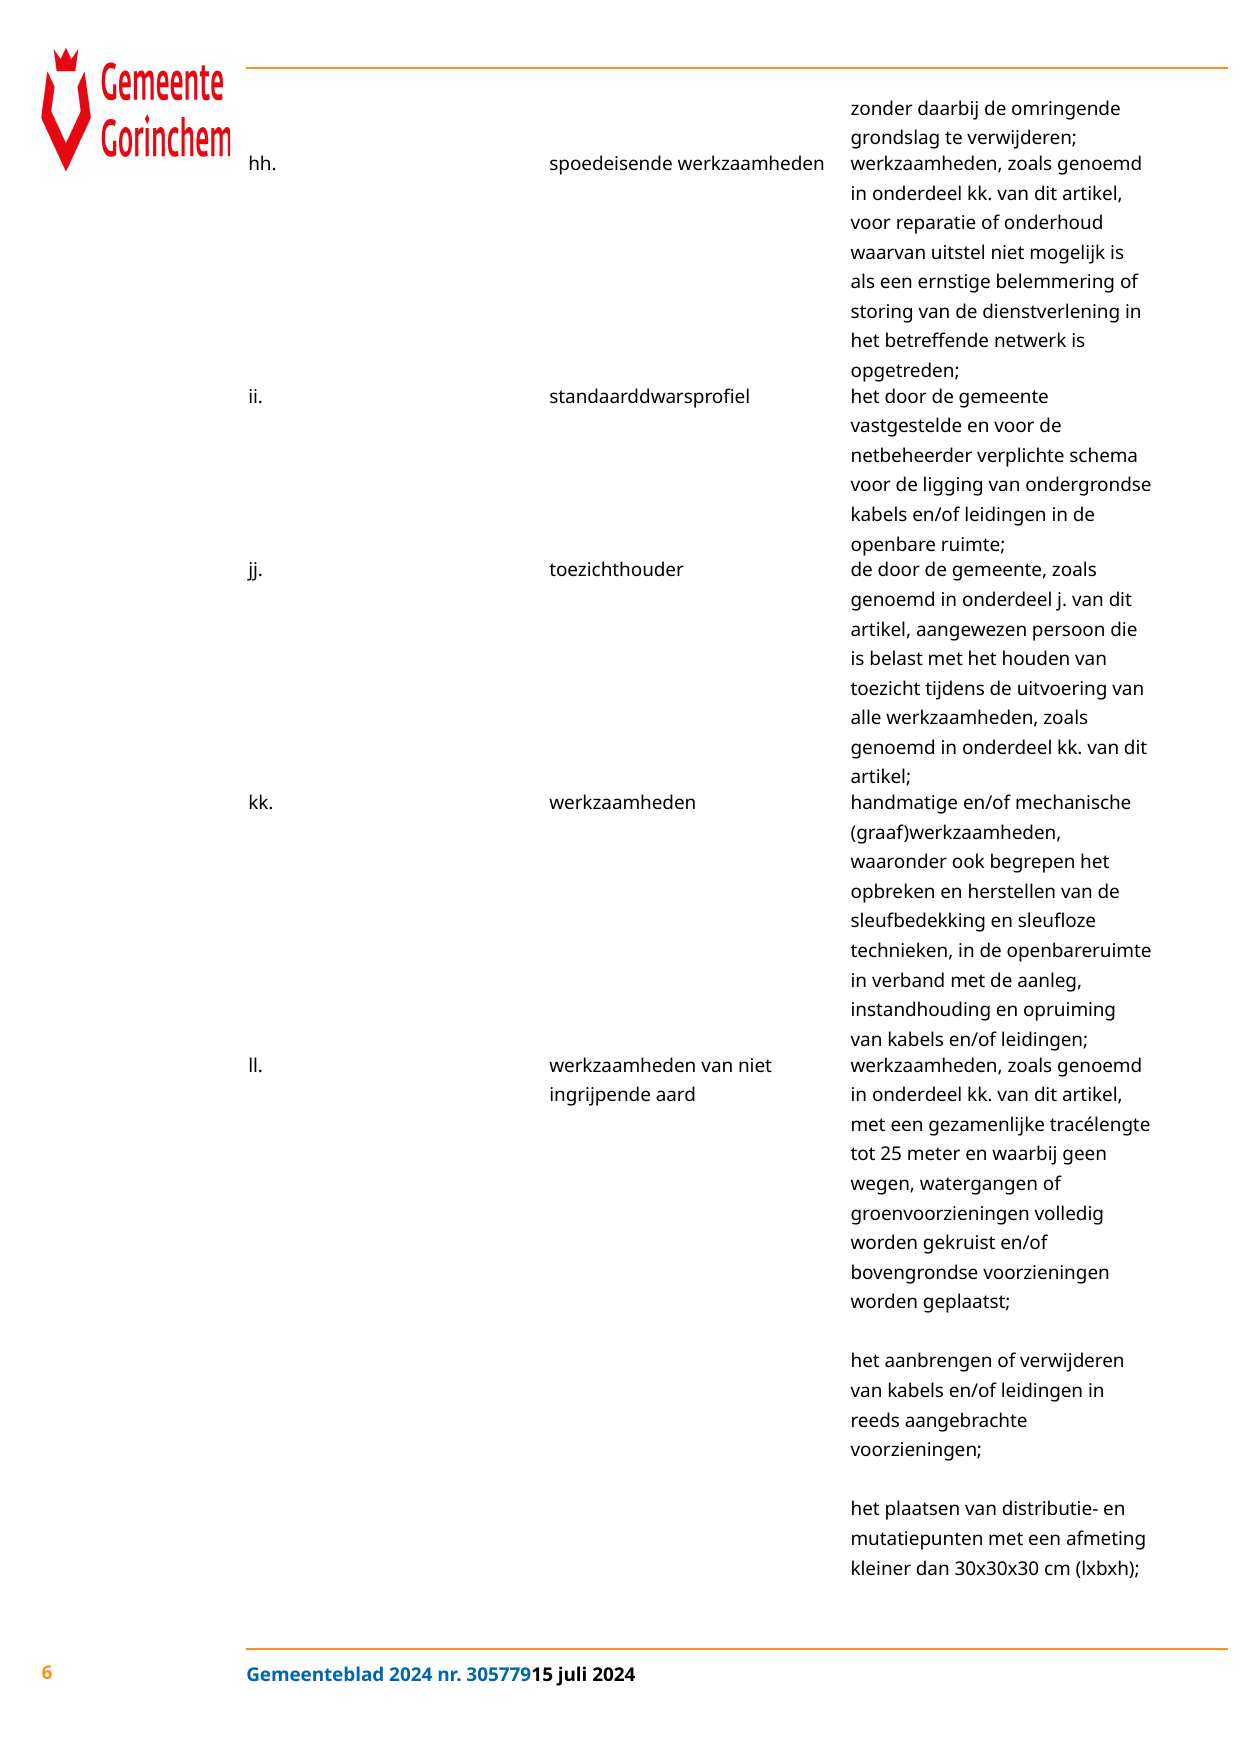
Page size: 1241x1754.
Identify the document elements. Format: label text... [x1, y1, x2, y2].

picture [41, 47, 231, 172]
table_cell hh. [248, 150, 549, 383]
table_cell standaarddwarsprofiel [549, 383, 850, 557]
table_cell handmatige en/of mechanische (graaf)werkzaamheden, waaronder ook begrepen het opbreken en herstellen van de sleufbedekking en sleufloze technieken, in de openbareruimte in verband met de aanleg, instandhouding en opruiming van kabels en/of leidingen; [850, 789, 1152, 1052]
table_cell werkzaamheden, zoals genoemd in onderdeel kk. van dit artikel, voor reparatie of onderhoud waarvan uitstel niet mogelijk is als een ernstige belemmering of storing van de dienstverlening in het betreffende netwerk is opgetreden; [850, 150, 1152, 383]
table_cell werkzaamheden van niet ingrijpende aard [549, 1052, 850, 1610]
table_cell zonder daarbij de omringende grondslag te verwijderen; [850, 95, 1152, 150]
table_cell het door de gemeente vastgestelde en voor de netbeheerder verplichte schema voor de ligging van ondergrondse kabels en/of leidingen in de openbare ruimte; [850, 383, 1152, 557]
table_cell spoedeisende werkzaamheden [549, 150, 850, 383]
table_cell kk. [248, 789, 549, 1052]
table_cell [549, 95, 850, 150]
table_cell toezichthouder [549, 557, 850, 789]
table_cell de door de gemeente, zoals genoemd in onderdeel j. van dit artikel, aangewezen persoon die is belast met het houden van toezicht tijdens de uitvoering van alle werkzaamheden, zoals genoemd in onderdeel kk. van dit artikel; [850, 557, 1152, 789]
table_cell ll. [248, 1052, 549, 1610]
table_cell jj. [248, 557, 549, 789]
table_cell [248, 95, 549, 150]
table_cell werkzaamheden [549, 789, 850, 1052]
table_cell ii. [248, 383, 549, 557]
table_cell werkzaamheden, zoals genoemd in onderdeel kk. van dit artikel, met een gezamenlijke tracélengte tot 25 meter en waarbij geen wegen, watergangen of groenvoorzieningen volledig worden gekruist en/of bovengrondse voorzieningen worden geplaatst; het aanbrengen of verwijderen van kabels en/of leidingen in reeds aangebrachte voorzieningen; het plaatsen van distributie- en mutatiepunten met een afmeting kleiner dan 30x30x30 cm (lxbxh); [850, 1052, 1152, 1610]
